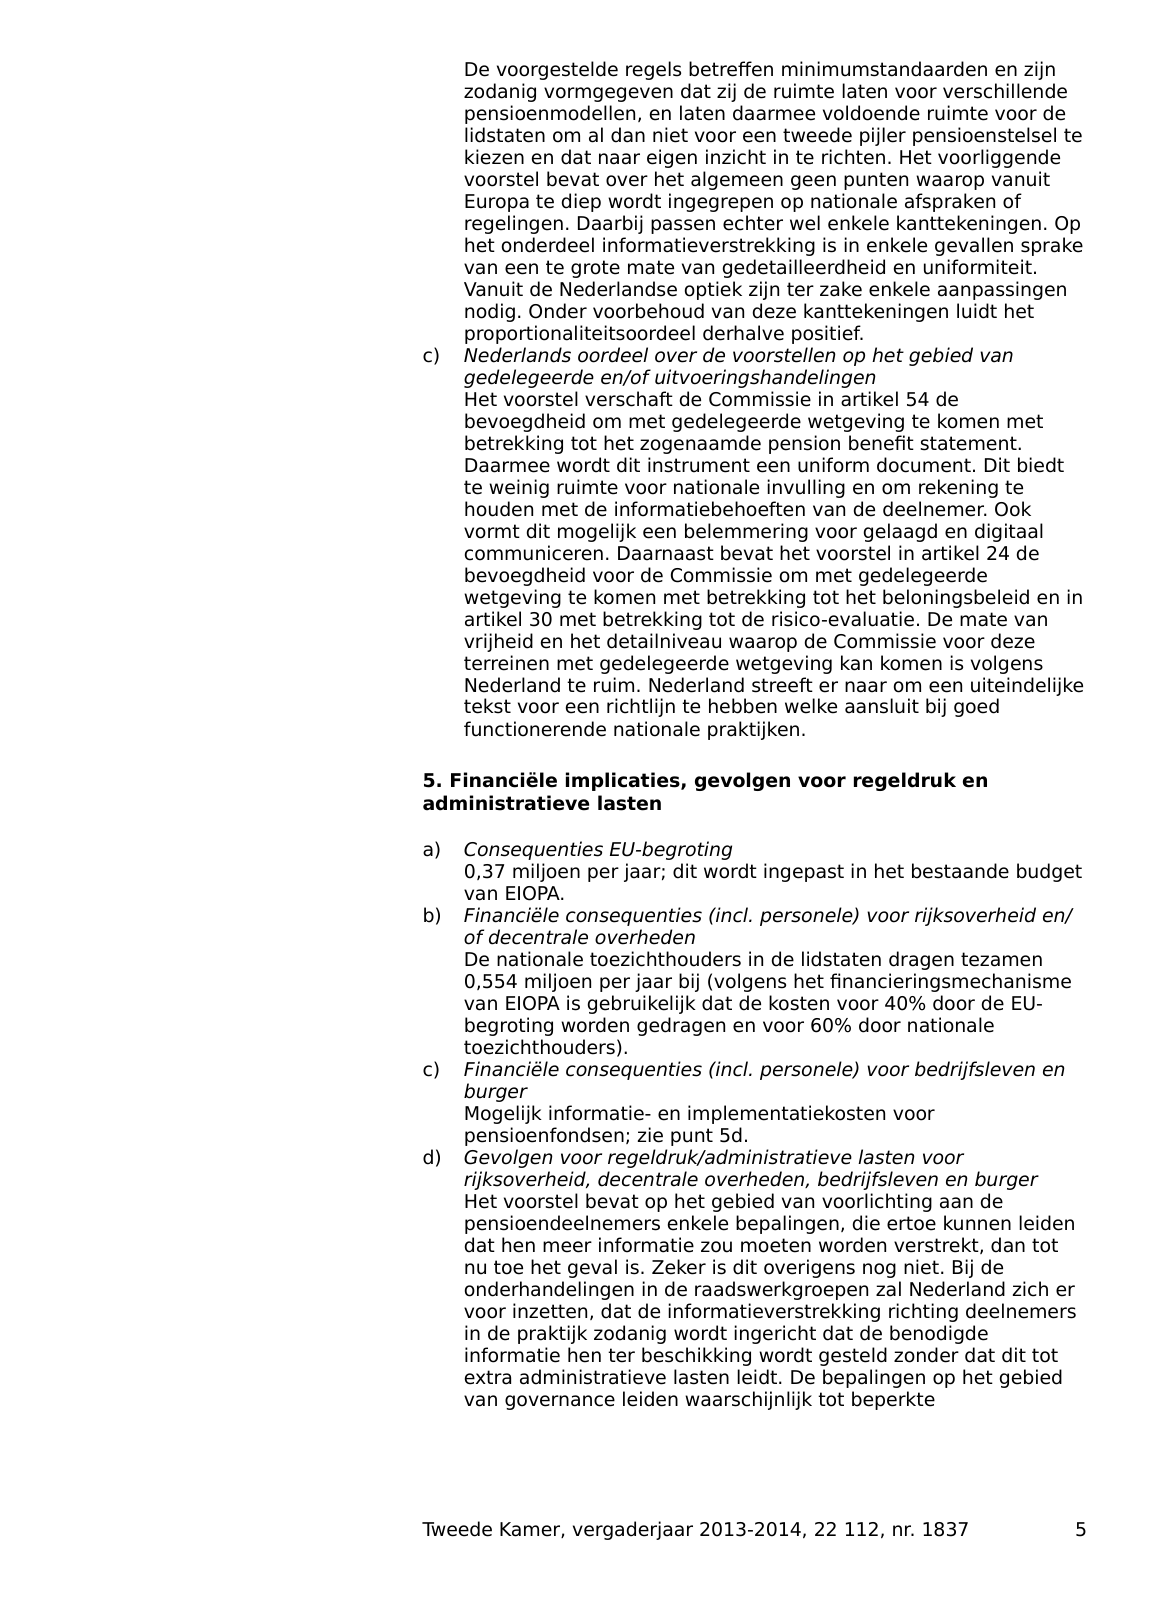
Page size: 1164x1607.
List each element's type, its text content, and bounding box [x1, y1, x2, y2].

text De nationale toezichthouders in de lidstaten dragen tezamen 0,554 miljoen per jaar bij (volgens het financieringsmechanisme van EIOPA is gebruikelijk dat de kosten voor 40% door de EU-begroting worden gedragen en voor 60% door nationale toezichthouders). [464, 949, 1087, 1059]
text a) Consequenties EU-begroting [422, 839, 1087, 861]
text Het voorstel bevat op het gebied van voorlichting aan de pensioendeelnemers enkele bepalingen, die ertoe kunnen leiden dat hen meer informatie zou moeten worden verstrekt, dan tot nu toe het geval is. Zeker is dit overigens nog niet. Bij de onderhandelingen in de raadswerkgroepen zal Nederland zich er voor inzetten, dat de informatieverstrekking richting deelnemers in de praktijk zodanig wordt ingericht dat de benodigde informatie hen ter beschikking wordt gesteld zonder dat dit tot extra administratieve lasten leidt. De bepalingen op het gebied van governance leiden waarschijnlijk tot beperkte [464, 1191, 1087, 1411]
text Mogelijk informatie- en implementatiekosten voor pensioenfondsen; zie punt 5d. [464, 1103, 1087, 1147]
text b) Financiële consequenties (incl. personele) voor rijksoverheid en/ of decentrale overheden [422, 905, 1087, 949]
text Het voorstel verschaft de Commissie in artikel 54 de bevoegdheid om met gedelegeerde wetgeving te komen met betrekking tot het zogenaamde pension benefit statement. Daarmee wordt dit instrument een uniform document. Dit biedt te weinig ruimte voor nationale invulling en om rekening te houden met de informatiebehoeften van de deelnemer. Ook vormt dit mogelijk een belemmering voor gelaagd en digitaal communiceren. Daarnaast bevat het voorstel in artikel 24 de bevoegdheid voor de Commissie om met gedelegeerde wetgeving te komen met betrekking tot het beloningsbeleid en in artikel 30 met betrekking tot de risico-evaluatie. De mate van vrijheid en het detailniveau waarop de Commissie voor deze terreinen met gedelegeerde wetgeving kan komen is volgens Nederland te ruim. Nederland streeft er naar om een uiteindelijke tekst voor een richtlijn te hebben welke aansluit bij goed functionerende nationale praktijken. [464, 389, 1087, 740]
text 0,37 miljoen per jaar; dit wordt ingepast in het bestaande budget van EIOPA. [464, 861, 1087, 905]
subtitle 5. Financiële implicaties, gevolgen voor regeldruk en administratieve lasten [422, 770, 1087, 814]
text De voorgestelde regels betreffen minimumstandaarden en zijn zodanig vormgegeven dat zij de ruimte laten voor verschillende pensioenmodellen, en laten daarmee voldoende ruimte voor de lidstaten om al dan niet voor een tweede pijler pensioenstelsel te kiezen en dat naar eigen inzicht in te richten. Het voorliggende voorstel bevat over het algemeen geen punten waarop vanuit Europa te diep wordt ingegrepen op nationale afspraken of regelingen. Daarbij passen echter wel enkele kanttekeningen. Op het onderdeel informatieverstrekking is in enkele gevallen sprake van een te grote mate van gedetailleerdheid en uniformiteit. Vanuit de Nederlandse optiek zijn ter zake enkele aanpassingen nodig. Onder voorbehoud van deze kanttekeningen luidt het proportionaliteitsoordeel derhalve positief. [464, 59, 1087, 345]
text d) Gevolgen voor regeldruk/administratieve lasten voor rijksoverheid, decentrale overheden, bedrijfsleven en burger [422, 1147, 1087, 1191]
text c) Nederlands oordeel over de voorstellen op het gebied van gedelegeerde en/of uitvoeringshandelingen [422, 345, 1087, 389]
text c) Financiële consequenties (incl. personele) voor bedrijfsleven en burger [422, 1059, 1087, 1103]
